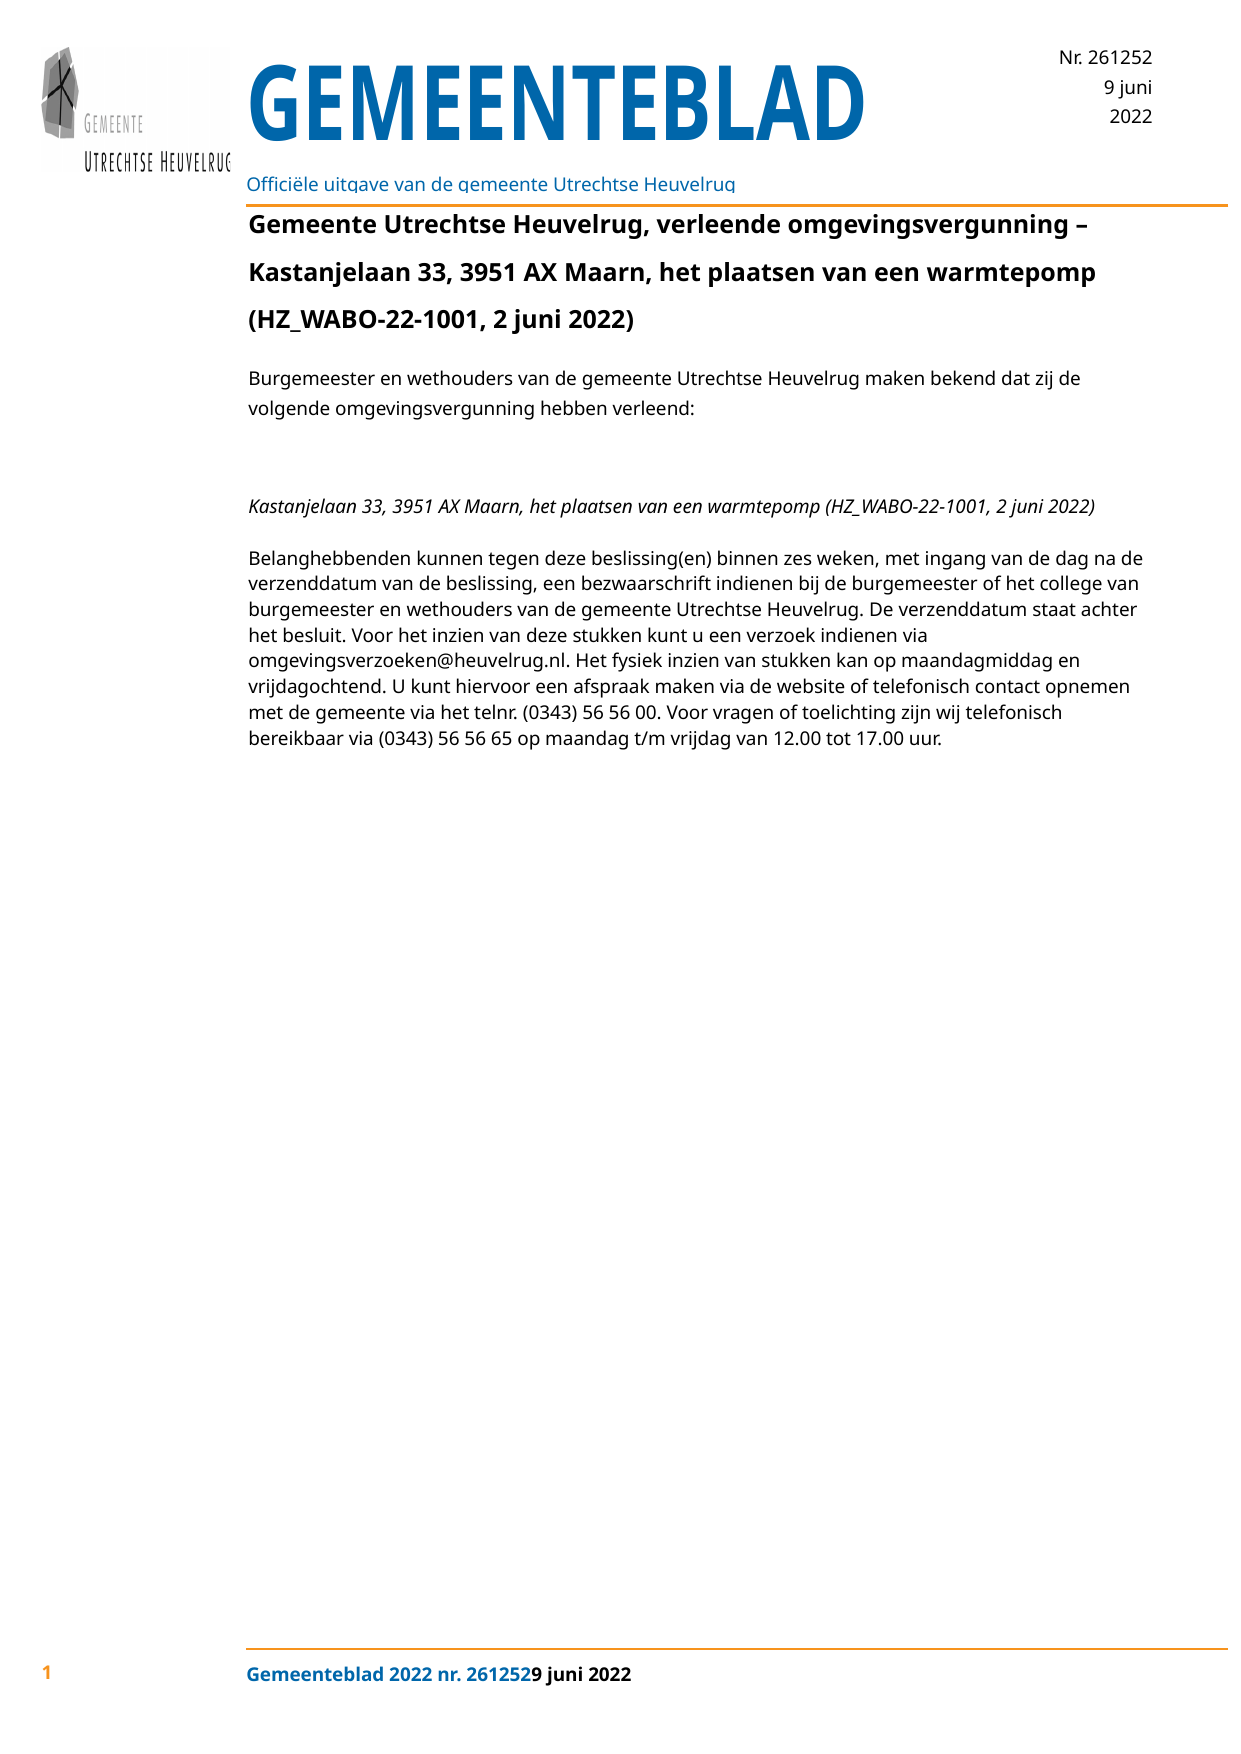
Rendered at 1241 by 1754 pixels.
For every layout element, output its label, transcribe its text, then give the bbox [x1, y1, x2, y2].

text Belanghebbenden kunnen tegen deze beslissing(en) binnen zes weken, met ingang van de dag na de verzenddatum van de beslissing, een bezwaarschrift indienen bij de burgemeester of het college van burgemeester en wethouders van de gemeente Utrechtse Heuvelrug. De verzenddatum staat achter het besluit. Voor het inzien van deze stukken kunt u een verzoek indienen via omgevingsverzoeken@heuvelrug.nl. Het fysiek inzien van stukken kan op maandagmiddag en vrijdagochtend. U kunt hiervoor een afspraak maken via de website of telefonisch contact opnemen met de gemeente via het telnr. (0343) 56 56 00. Voor vragen of toelichting zijn wij telefonisch bereikbaar via (0343) 56 56 65 op maandag t/m vrijdag van 12.00 tot 17.00 uur. [248, 545, 1152, 751]
text Kastanjelaan 33, 3951 AX Maarn, het plaatsen van een warmtepomp (HZ_WABO-22-1001, 2 juni 2022) [248, 493, 1152, 519]
text Burgemeester en wethouders van de gemeente Utrechtse Heuvelrug maken bekend dat zij de volgende omgevingsvergunning hebben verleend: [248, 366, 1152, 421]
picture [41, 47, 231, 172]
text Gemeente Utrechtse Heuvelrug, verleende omgevingsvergunning – Kastanjelaan 33, 3951 AX Maarn, het plaatsen van een warmtepomp (HZ_WABO-22-1001, 2 juni 2022) [248, 207, 1152, 336]
